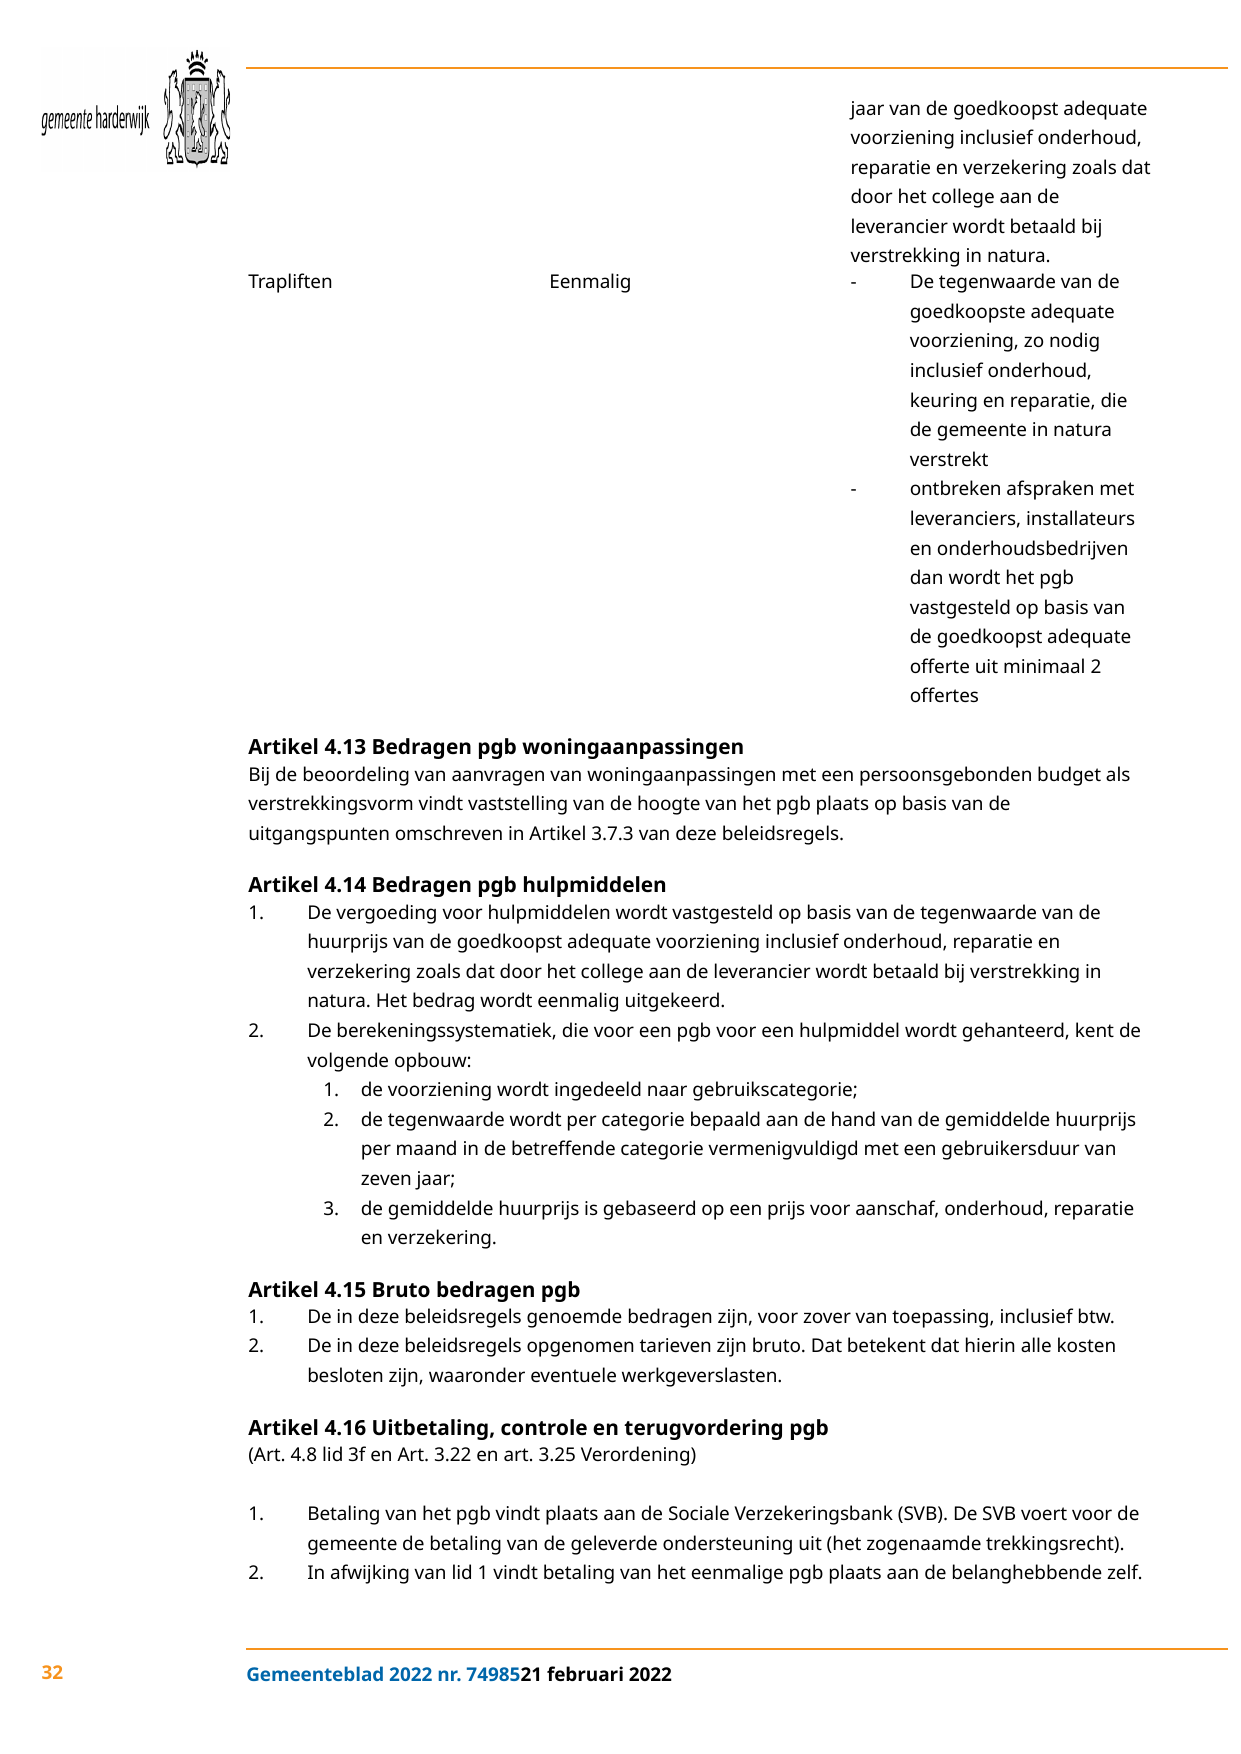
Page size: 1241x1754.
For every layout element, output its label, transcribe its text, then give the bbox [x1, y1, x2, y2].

list De in deze beleidsregels opgenomen tarieven zijn bruto. Dat betekent dat hierin alle kosten besloten zijn, waaronder eventuele werkgeverslasten. [248, 1333, 1152, 1388]
table_cell De tegenwaarde van de goedkoopste adequate voorziening, zo nodig inclusief onderhoud, keuring en reparatie, die de gemeente in natura verstrekt ontbreken afspraken met leveranciers, installateurs en onderhoudsbedrijven dan wordt het pgb vastgesteld op basis van de goedkoopst adequate offerte uit minimaal 2 offertes [850, 269, 1152, 708]
table_cell [248, 95, 549, 268]
text Bij de beoordeling van aanvragen van woningaanpassingen met een persoonsgebonden budget als verstrekkingsvorm vindt vaststelling van de hoogte van het pgb plaats op basis van de uitgangspunten omschreven in Artikel 3.7.3 van deze beleidsregels. [248, 761, 1152, 846]
list De vergoeding voor hulpmiddelen wordt vastgesteld op basis van de tegenwaarde van de huurprijs van de goedkoopst adequate voorziening inclusief onderhoud, reparatie en verzekering zoals dat door het college aan de leverancier wordt betaald bij verstrekking in natura. Het bedrag wordt eenmalig uitgekeerd. [248, 899, 1152, 1013]
list de gemiddelde huurprijs is gebaseerd op een prijs voor aanschaf, onderhoud, reparatie en verzekering. [323, 1195, 1152, 1250]
list De berekeningssystematiek, die voor een pgb voor een hulpmiddel wordt gehanteerd, kent de volgende opbouw: [248, 1017, 1152, 1072]
text Artikel 4.16 Uitbetaling, controle en terugvordering pgb [248, 1413, 1152, 1441]
text Artikel 4.13 Bedragen pgb woningaanpassingen [248, 732, 1152, 761]
list Betaling van het pgb vindt plaats aan de Sociale Verzekeringsbank (SVB). De SVB voert voor de gemeente de betaling van de geleverde ondersteuning uit (het zogenaamde trekkingsrecht). [248, 1500, 1152, 1556]
list De in deze beleidsregels genoemde bedragen zijn, voor zover van toepassing, inclusief btw. [248, 1303, 1152, 1329]
text (Art. 4.8 lid 3f en Art. 3.22 en art. 3.25 Verordening) [248, 1441, 1152, 1467]
table_cell Eenmalig [549, 269, 850, 708]
table_cell [549, 95, 850, 268]
table_cell Trapliften [248, 269, 549, 708]
table_cell jaar van de goedkoopst adequate voorziening inclusief onderhoud, reparatie en verzekering zoals dat door het college aan de leverancier wordt betaald bij verstrekking in natura. [850, 95, 1152, 268]
picture [41, 47, 231, 172]
text Artikel 4.15 Bruto bedragen pgb [248, 1275, 1152, 1303]
text Artikel 4.14 Bedragen pgb hulpmiddelen [248, 870, 1152, 899]
list de tegenwaarde wordt per categorie bepaald aan de hand van de gemiddelde huurprijs per maand in de betreffende categorie vermenigvuldigd met een gebruikersduur van zeven jaar; [323, 1106, 1152, 1191]
list In afwijking van lid 1 vindt betaling van het eenmalige pgb plaats aan de belanghebbende zelf. [248, 1559, 1152, 1585]
list de voorziening wordt ingedeeld naar gebruikscategorie; [323, 1076, 1152, 1102]
